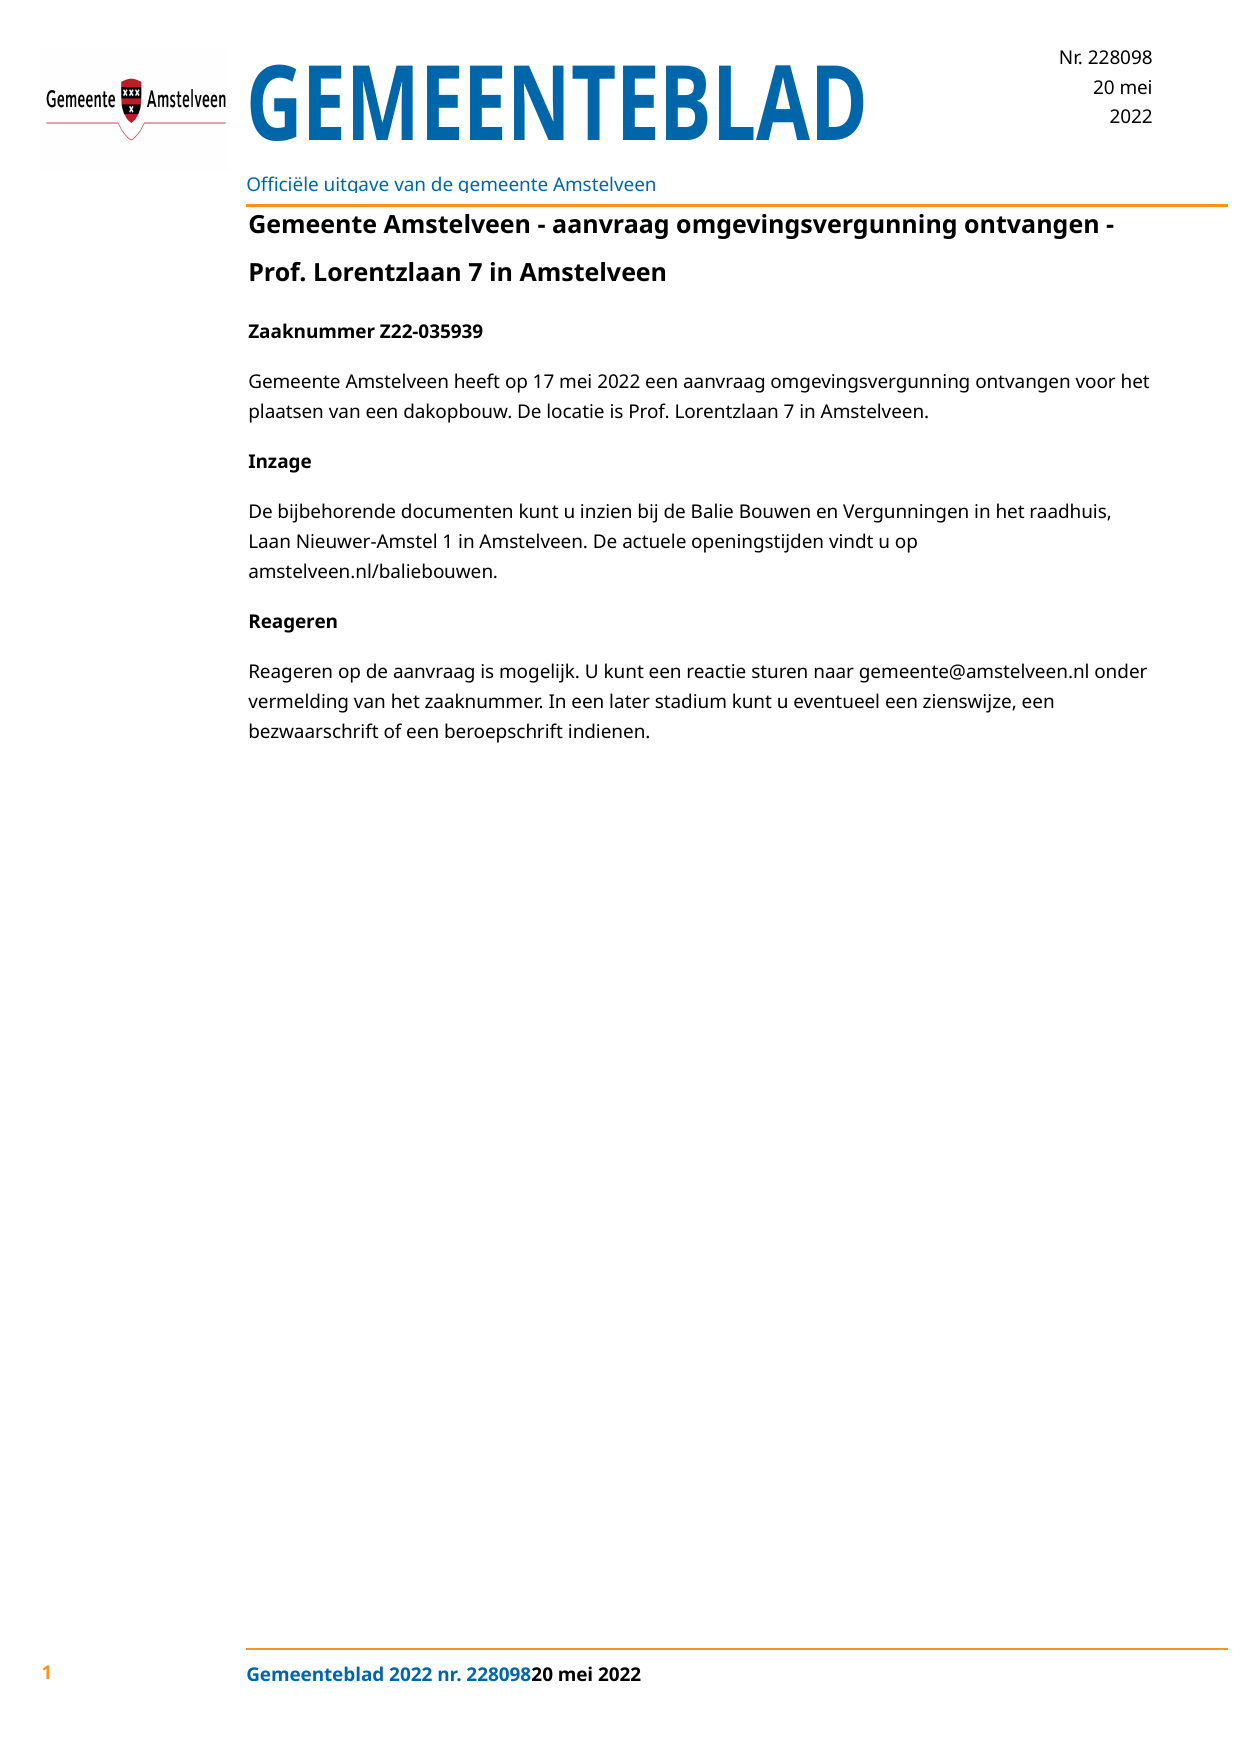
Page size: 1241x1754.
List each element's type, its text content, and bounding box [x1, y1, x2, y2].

text Reageren op de aanvraag is mogelijk. U kunt een reactie sturen naar gemeente@amstelveen.nl onder vermelding van het zaaknummer. In een later stadium kunt u eventueel een zienswijze, een bezwaarschrift of een beroepschrift indienen. [248, 659, 1152, 744]
text Gemeente Amstelveen heeft op 17 mei 2022 een aanvraag omgevingsvergunning ontvangen voor het plaatsen van een dakopbouw. De locatie is Prof. Lorentzlaan 7 in Amstelveen. [248, 368, 1152, 424]
picture [41, 47, 231, 172]
text De bijbehorende documenten kunt u inzien bij de Balie Bouwen en Vergunningen in het raadhuis, Laan Nieuwer-Amstel 1 in Amstelveen. De actuele openingstijden vindt u op amstelveen.nl/baliebouwen. [248, 499, 1152, 584]
text Zaaknummer Z22-035939 [248, 318, 1152, 344]
text Reageren [248, 608, 1152, 634]
text Inzage [248, 448, 1152, 474]
text Gemeente Amstelveen - aanvraag omgevingsvergunning ontvangen - Prof. Lorentzlaan 7 in Amstelveen [248, 207, 1152, 288]
